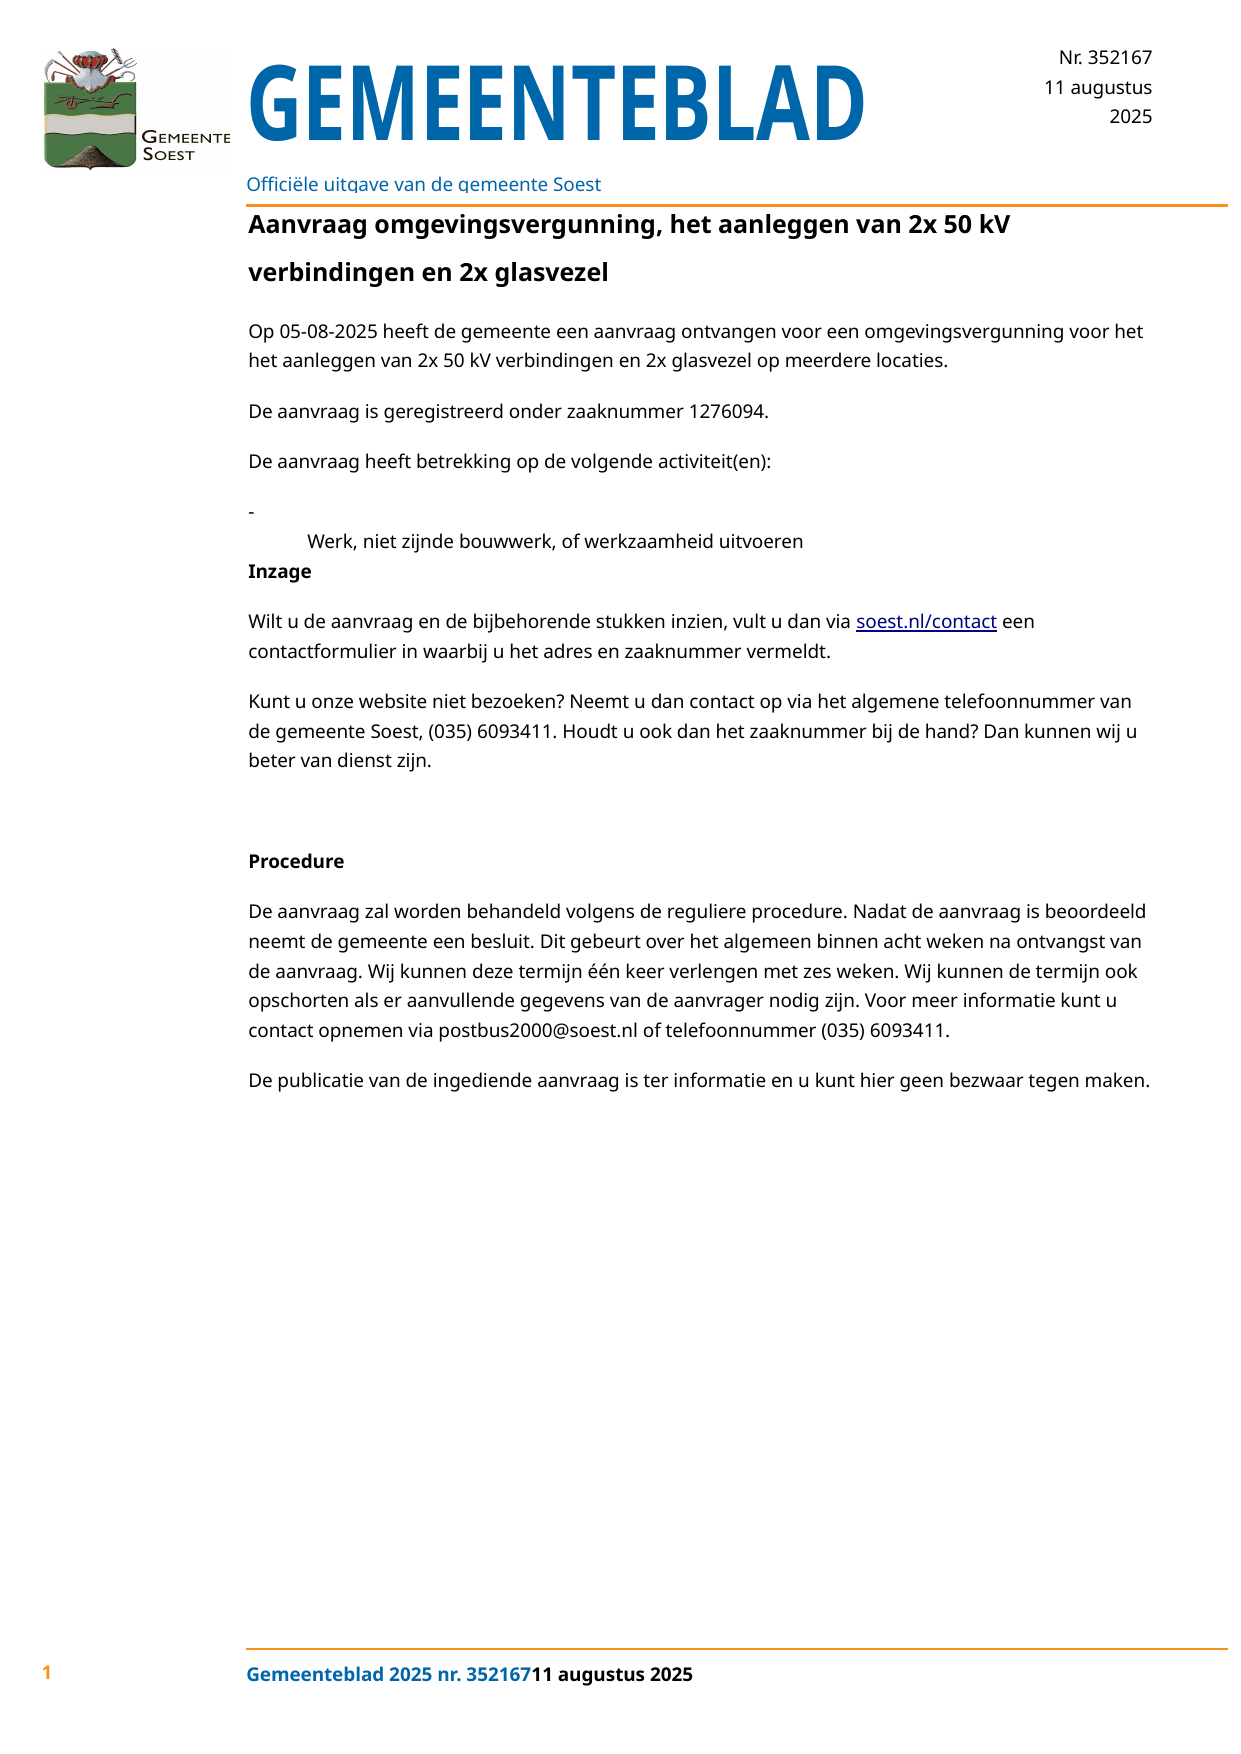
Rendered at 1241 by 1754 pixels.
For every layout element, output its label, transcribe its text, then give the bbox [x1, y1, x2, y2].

list Werk, niet zijnde bouwwerk, of werkzaamheid uitvoeren [248, 528, 1152, 554]
text De aanvraag is geregistreerd onder zaaknummer 1276094. [248, 398, 1152, 424]
text Procedure [248, 848, 1152, 874]
text De aanvraag zal worden behandeld volgens de reguliere procedure. Nadat de aanvraag is beoordeeld neemt de gemeente een besluit. Dit gebeurt over het algemeen binnen acht weken na ontvangst van de aanvraag. Wij kunnen deze termijn één keer verlengen met zes weken. Wij kunnen de termijn ook opschorten als er aanvullende gegevens van de aanvrager nodig zijn. Voor meer informatie kunt u contact opnemen via postbus2000@soest.nl of telefoonnummer (035) 6093411. [248, 899, 1152, 1043]
text Inzage [248, 558, 1152, 584]
text De aanvraag heeft betrekking op de volgende activiteit(en): [248, 448, 1152, 474]
text Kunt u onze website niet bezoeken? Neemt u dan contact op via het algemene telefoonnummer van de gemeente Soest, (035) 6093411. Houdt u ook dan het zaaknummer bij de hand? Dan kunnen wij u beter van dienst zijn. [248, 688, 1152, 773]
picture [41, 47, 231, 172]
text Op 05-08-2025 heeft de gemeente een aanvraag ontvangen voor een omgevingsvergunning voor het het aanleggen van 2x 50 kV verbindingen en 2x glasvezel op meerdere locaties. [248, 318, 1152, 373]
text Aanvraag omgevingsvergunning, het aanleggen van 2x 50 kV verbindingen en 2x glasvezel [248, 207, 1152, 288]
text Wilt u de aanvraag en de bijbehorende stukken inzien, vult u dan via soest.nl/contact een contactformulier in waarbij u het adres en zaaknummer vermeldt. [248, 608, 1152, 664]
text De publicatie van de ingediende aanvraag is ter informatie en u kunt hier geen bezwaar tegen maken. [248, 1067, 1152, 1093]
